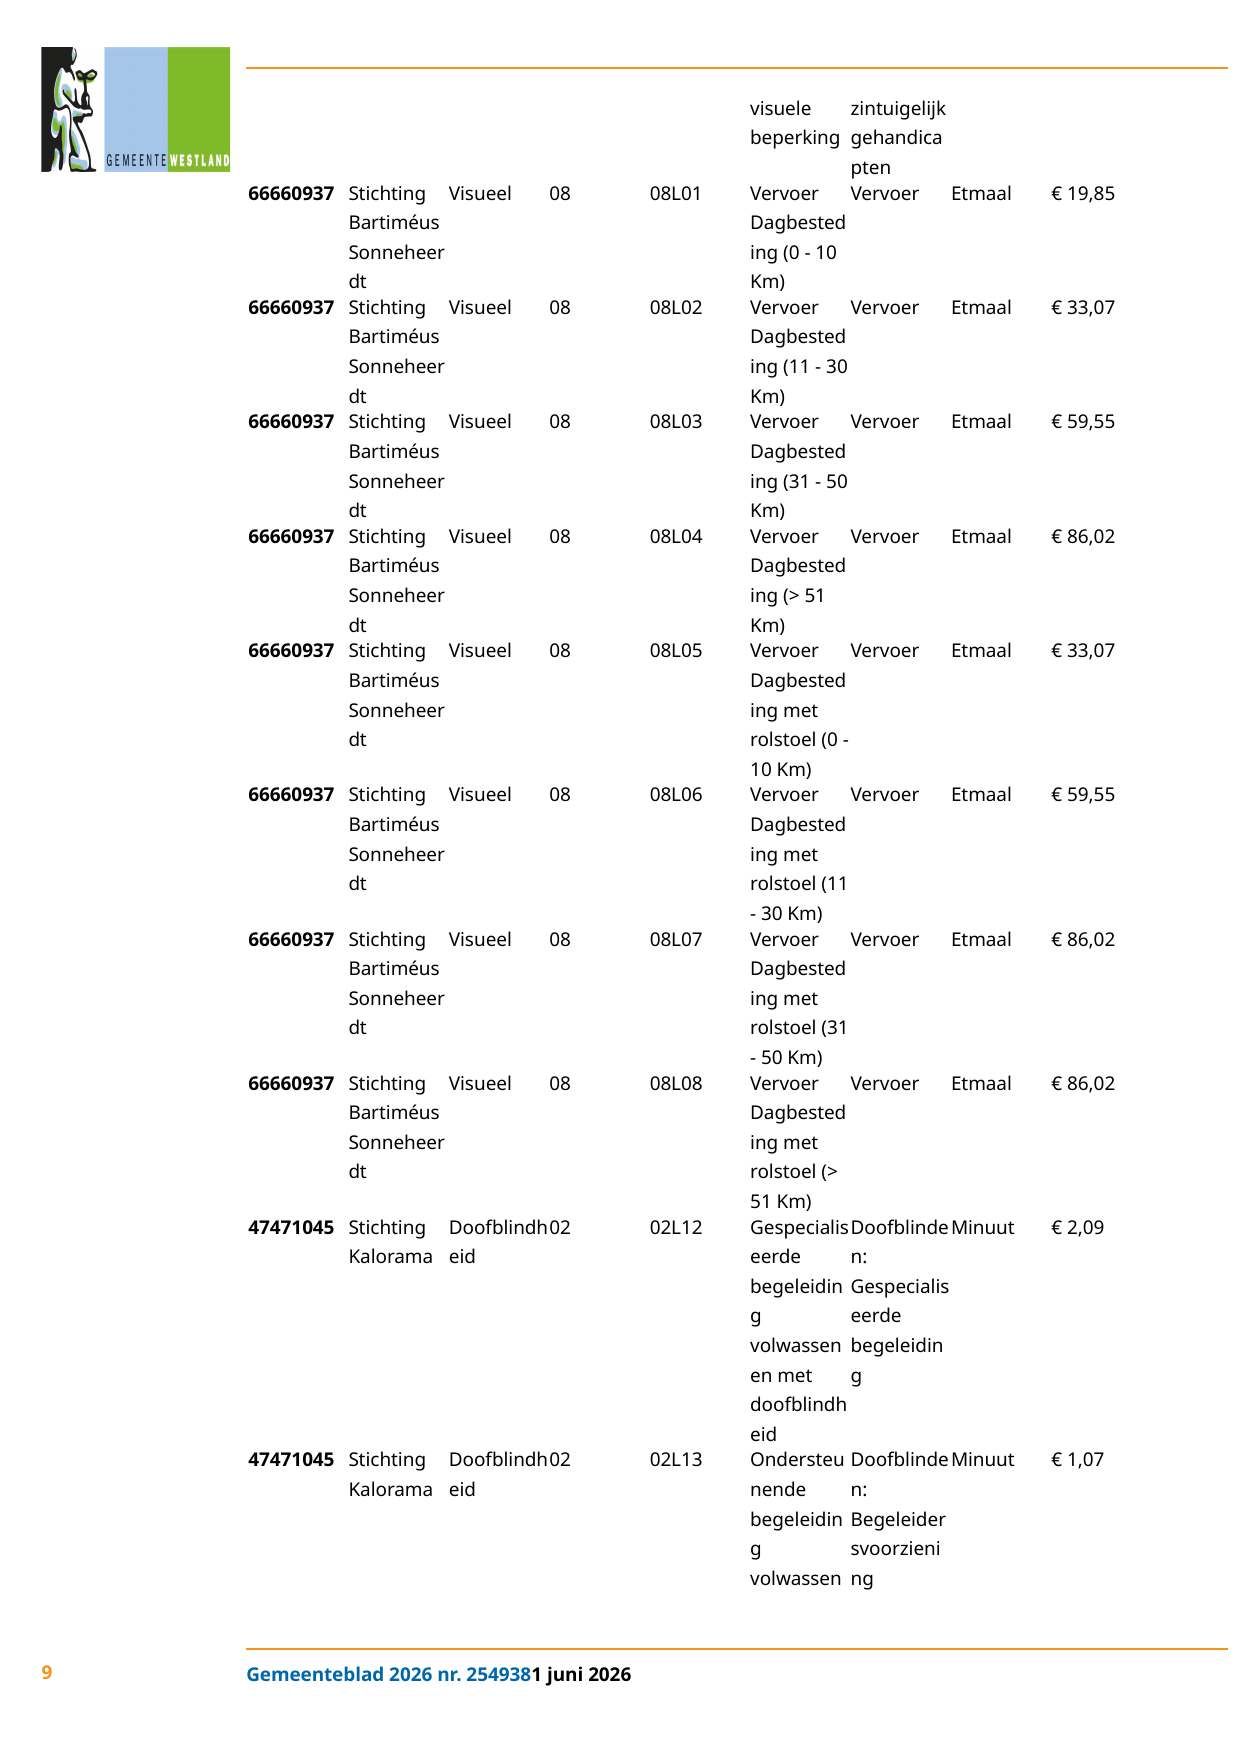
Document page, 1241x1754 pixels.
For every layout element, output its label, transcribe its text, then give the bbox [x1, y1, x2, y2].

table_cell visuele beperking [750, 95, 850, 180]
table_cell [449, 95, 549, 180]
table_cell 47471045 [248, 1214, 348, 1447]
table_cell [951, 95, 1051, 180]
table_cell Doofblindheid [449, 1214, 549, 1447]
table_cell Vervoer [850, 782, 951, 926]
table_cell Etmaal [951, 638, 1051, 782]
table_cell Stichting Bartiméus Sonneheerdt [348, 782, 449, 926]
table_cell Stichting Bartiméus Sonneheerdt [348, 409, 449, 523]
table_cell Etmaal [951, 409, 1051, 523]
table_cell Visueel [449, 638, 549, 782]
table_cell Doofblinden: Begeleidersvoorziening [850, 1447, 951, 1591]
table_cell Visueel [449, 926, 549, 1070]
table_cell 08 [549, 638, 649, 782]
table_cell 08L08 [650, 1070, 750, 1214]
table_cell 08 [549, 1070, 649, 1214]
table_cell [650, 95, 750, 180]
table_cell Visueel [449, 294, 549, 409]
table_cell € 33,07 [1051, 294, 1152, 409]
table_cell Vervoer [850, 409, 951, 523]
table_cell Stichting Bartiméus Sonneheerdt [348, 294, 449, 409]
table_cell Stichting Bartiméus Sonneheerdt [348, 523, 449, 638]
table_cell 08 [549, 926, 649, 1070]
table_cell Etmaal [951, 294, 1051, 409]
table_cell Visueel [449, 1070, 549, 1214]
table_cell Minuut [951, 1447, 1051, 1591]
table_cell 02L13 [650, 1447, 750, 1591]
table_cell Gespecialiseerde begeleiding volwassenen met doofblindheid [750, 1214, 850, 1447]
table_cell 08L02 [650, 294, 750, 409]
table_cell € 2,09 [1051, 1214, 1152, 1447]
table_cell 08L04 [650, 523, 750, 638]
table_cell Vervoer Dagbesteding met rolstoel (11 - 30 Km) [750, 782, 850, 926]
table_cell [1051, 95, 1152, 180]
table_cell Doofblinden: Gespecialiseerde begeleiding [850, 1214, 951, 1447]
picture [41, 47, 231, 172]
table_cell Etmaal [951, 926, 1051, 1070]
table_cell Stichting Kalorama [348, 1214, 449, 1447]
table_cell € 19,85 [1051, 180, 1152, 294]
table_cell Ondersteunende begeleiding volwassen [750, 1447, 850, 1591]
table_cell 66660937 [248, 294, 348, 409]
table_cell 08 [549, 409, 649, 523]
table_cell € 86,02 [1051, 523, 1152, 638]
table_cell Vervoer Dagbesteding (11 - 30 Km) [750, 294, 850, 409]
table_cell € 33,07 [1051, 638, 1152, 782]
table_cell 66660937 [248, 523, 348, 638]
table_cell 66660937 [248, 926, 348, 1070]
table_cell Etmaal [951, 180, 1051, 294]
table_cell zintuigelijk gehandicapten [850, 95, 951, 180]
table_cell Vervoer Dagbesteding (31 - 50 Km) [750, 409, 850, 523]
table_cell Stichting Bartiméus Sonneheerdt [348, 180, 449, 294]
table_cell 08L01 [650, 180, 750, 294]
table_cell Stichting Bartiméus Sonneheerdt [348, 638, 449, 782]
table_cell Vervoer [850, 180, 951, 294]
table_cell Visueel [449, 523, 549, 638]
table_cell 02 [549, 1447, 649, 1591]
table_cell € 59,55 [1051, 782, 1152, 926]
table_cell Vervoer Dagbesteding (0 - 10 Km) [750, 180, 850, 294]
table_cell € 59,55 [1051, 409, 1152, 523]
table_cell 02 [549, 1214, 649, 1447]
table_cell 08 [549, 294, 649, 409]
table_cell 66660937 [248, 409, 348, 523]
table_cell Stichting Bartiméus Sonneheerdt [348, 926, 449, 1070]
table_cell Doofblindheid [449, 1447, 549, 1591]
table_cell € 86,02 [1051, 1070, 1152, 1214]
table_cell 08 [549, 180, 649, 294]
table_cell 02L12 [650, 1214, 750, 1447]
table_cell 08L05 [650, 638, 750, 782]
table_cell 08 [549, 782, 649, 926]
table_cell Visueel [449, 782, 549, 926]
table_cell Vervoer Dagbesteding met rolstoel (31 - 50 Km) [750, 926, 850, 1070]
table_cell € 86,02 [1051, 926, 1152, 1070]
table_cell Vervoer [850, 294, 951, 409]
table_cell Vervoer Dagbesteding met rolstoel (> 51 Km) [750, 1070, 850, 1214]
table_cell € 1,07 [1051, 1447, 1152, 1591]
table_cell Etmaal [951, 782, 1051, 926]
table_cell Vervoer [850, 1070, 951, 1214]
table_cell 47471045 [248, 1447, 348, 1591]
table_cell 66660937 [248, 1070, 348, 1214]
table_cell Minuut [951, 1214, 1051, 1447]
table_cell Visueel [449, 180, 549, 294]
table_cell [549, 95, 649, 180]
table_cell Stichting Kalorama [348, 1447, 449, 1591]
table_cell 08L03 [650, 409, 750, 523]
table_cell 08L06 [650, 782, 750, 926]
table_cell Vervoer Dagbesteding met rolstoel (0 - 10 Km) [750, 638, 850, 782]
table_cell Vervoer [850, 523, 951, 638]
table_cell Etmaal [951, 1070, 1051, 1214]
table_cell Etmaal [951, 523, 1051, 638]
table_cell 08L07 [650, 926, 750, 1070]
table_cell 66660937 [248, 638, 348, 782]
table_cell Visueel [449, 409, 549, 523]
table_cell Vervoer Dagbesteding (> 51 Km) [750, 523, 850, 638]
table_cell Stichting Bartiméus Sonneheerdt [348, 1070, 449, 1214]
table_cell Vervoer [850, 926, 951, 1070]
table_cell 08 [549, 523, 649, 638]
table_cell 66660937 [248, 782, 348, 926]
table_cell 66660937 [248, 180, 348, 294]
table_cell [348, 95, 449, 180]
table_cell Vervoer [850, 638, 951, 782]
table_cell [248, 95, 348, 180]
